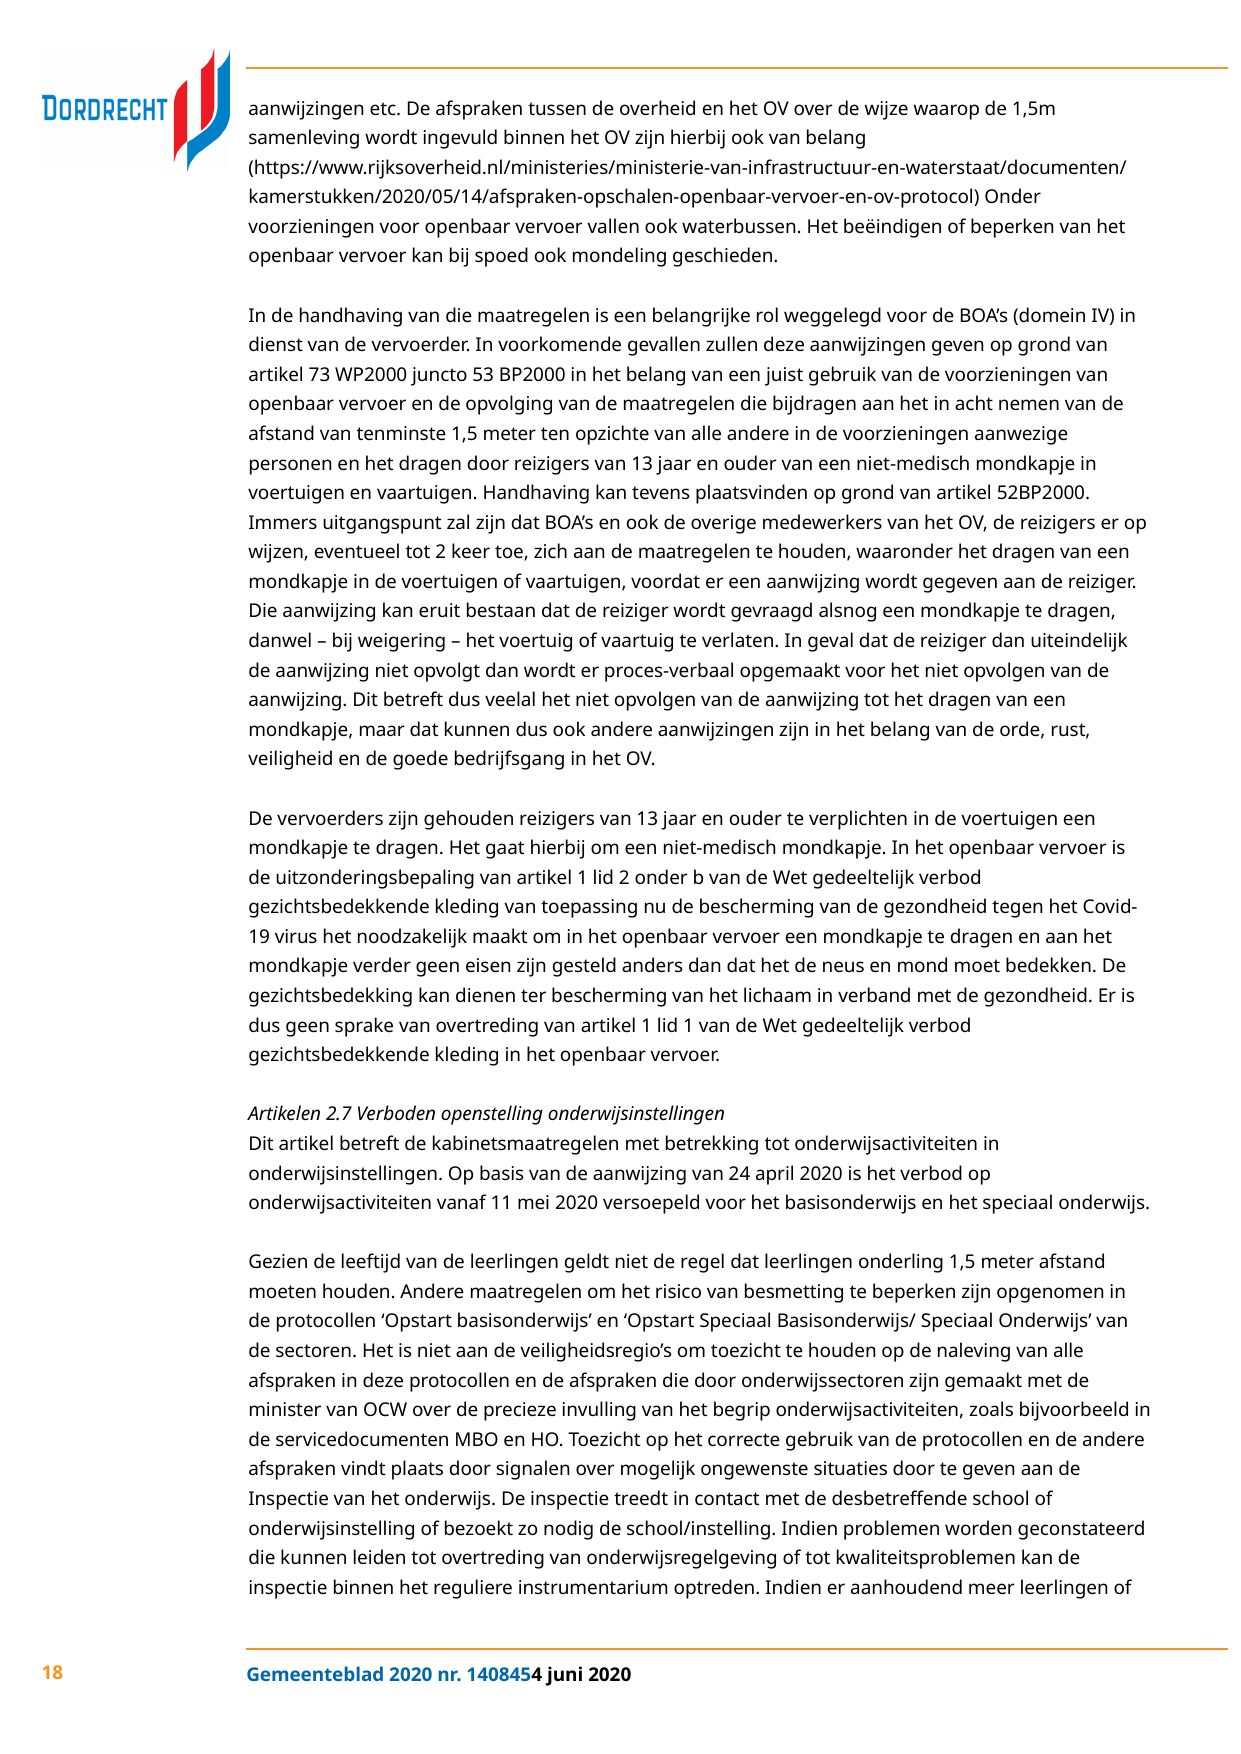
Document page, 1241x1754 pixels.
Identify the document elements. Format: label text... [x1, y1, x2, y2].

text Artikelen 2.7 Verboden openstelling onderwijsinstellingen [248, 1101, 1152, 1126]
text Gezien de leeftijd van de leerlingen geldt niet de regel dat leerlingen onderling 1,5 meter afstand moeten houden. Andere maatregelen om het risico van besmetting te beperken zijn opgenomen in de protocollen ‘Opstart basisonderwijs’ en ‘Opstart Speciaal Basisonderwijs/ Speciaal Onderwijs’ van de sectoren. Het is niet aan de veiligheidsregio’s om toezicht te houden op de naleving van alle afspraken in deze protocollen en de afspraken die door onderwijssectoren zijn gemaakt met de minister van OCW over de precieze invulling van het begrip onderwijsactiviteiten, zoals bijvoorbeeld in de servicedocumenten MBO en HO. Toezicht op het correcte gebruik van de protocollen en de andere afspraken vindt plaats door signalen over mogelijk ongewenste situaties door te geven aan de Inspectie van het onderwijs. De inspectie treedt in contact met de desbetreffende school of onderwijsinstelling of bezoekt zo nodig de school/instelling. Indien problemen worden geconstateerd die kunnen leiden tot overtreding van onderwijsregelgeving of tot kwaliteitsproblemen kan de inspectie binnen het reguliere instrumentarium optreden. Indien er aanhoudend meer leerlingen of [248, 1248, 1152, 1600]
text De vervoerders zijn gehouden reizigers van 13 jaar en ouder te verplichten in de voertuigen een mondkapje te dragen. Het gaat hierbij om een niet-medisch mondkapje. In het openbaar vervoer is de uitzonderingsbepaling van artikel 1 lid 2 onder b van de Wet gedeeltelijk verbod gezichtsbedekkende kleding van toepassing nu de bescherming van de gezondheid tegen het Covid-19 virus het noodzakelijk maakt om in het openbaar vervoer een mondkapje te dragen en aan het mondkapje verder geen eisen zijn gesteld anders dan dat het de neus en mond moet bedekken. De gezichtsbedekking kan dienen ter bescherming van het lichaam in verband met de gezondheid. Er is dus geen sprake van overtreding van artikel 1 lid 1 van de Wet gedeeltelijk verbod gezichtsbedekkende kleding in het openbaar vervoer. [248, 805, 1152, 1067]
text In de handhaving van die maatregelen is een belangrijke rol weggelegd voor de BOA’s (domein IV) in dienst van de vervoerder. In voorkomende gevallen zullen deze aanwijzingen geven op grond van artikel 73 WP2000 juncto 53 BP2000 in het belang van een juist gebruik van de voorzieningen van openbaar vervoer en de opvolging van de maatregelen die bijdragen aan het in acht nemen van de afstand van tenminste 1,5 meter ten opzichte van alle andere in de voorzieningen aanwezige personen en het dragen door reizigers van 13 jaar en ouder van een niet-medisch mondkapje in voertuigen en vaartuigen. Handhaving kan tevens plaatsvinden op grond van artikel 52BP2000. [248, 302, 1152, 505]
text aanwijzingen etc. De afspraken tussen de overheid en het OV over de wijze waarop de 1,5m samenleving wordt ingevuld binnen het OV zijn hierbij ook van belang (https://www.rijksoverheid.nl/ministeries/ministerie-van-infrastructuur-en-waterstaat/documenten/kamerstukken/2020/05/14/afspraken-opschalen-openbaar-vervoer-en-ov-protocol) Onder voorzieningen voor openbaar vervoer vallen ook waterbussen. Het beëindigen of beperken van het openbaar vervoer kan bij spoed ook mondeling geschieden. [248, 95, 1152, 268]
picture [41, 47, 231, 172]
text Dit artikel betreft de kabinetsmaatregelen met betrekking tot onderwijsactiviteiten in onderwijsinstellingen. Op basis van de aanwijzing van 24 april 2020 is het verbod op onderwijsactiviteiten vanaf 11 mei 2020 versoepeld voor het basisonderwijs en het speciaal onderwijs. [248, 1130, 1152, 1215]
text Immers uitgangspunt zal zijn dat BOA’s en ook de overige medewerkers van het OV, de reizigers er op wijzen, eventueel tot 2 keer toe, zich aan de maatregelen te houden, waaronder het dragen van een mondkapje in de voertuigen of vaartuigen, voordat er een aanwijzing wordt gegeven aan de reiziger. Die aanwijzing kan eruit bestaan dat de reiziger wordt gevraagd alsnog een mondkapje te dragen, danwel – bij weigering – het voertuig of vaartuig te verlaten. In geval dat de reiziger dan uiteindelijk de aanwijzing niet opvolgt dan wordt er proces-verbaal opgemaakt voor het niet opvolgen van de aanwijzing. Dit betreft dus veelal het niet opvolgen van de aanwijzing tot het dragen van een mondkapje, maar dat kunnen dus ook andere aanwijzingen zijn in het belang van de orde, rust, veiligheid en de goede bedrijfsgang in het OV. [248, 509, 1152, 771]
